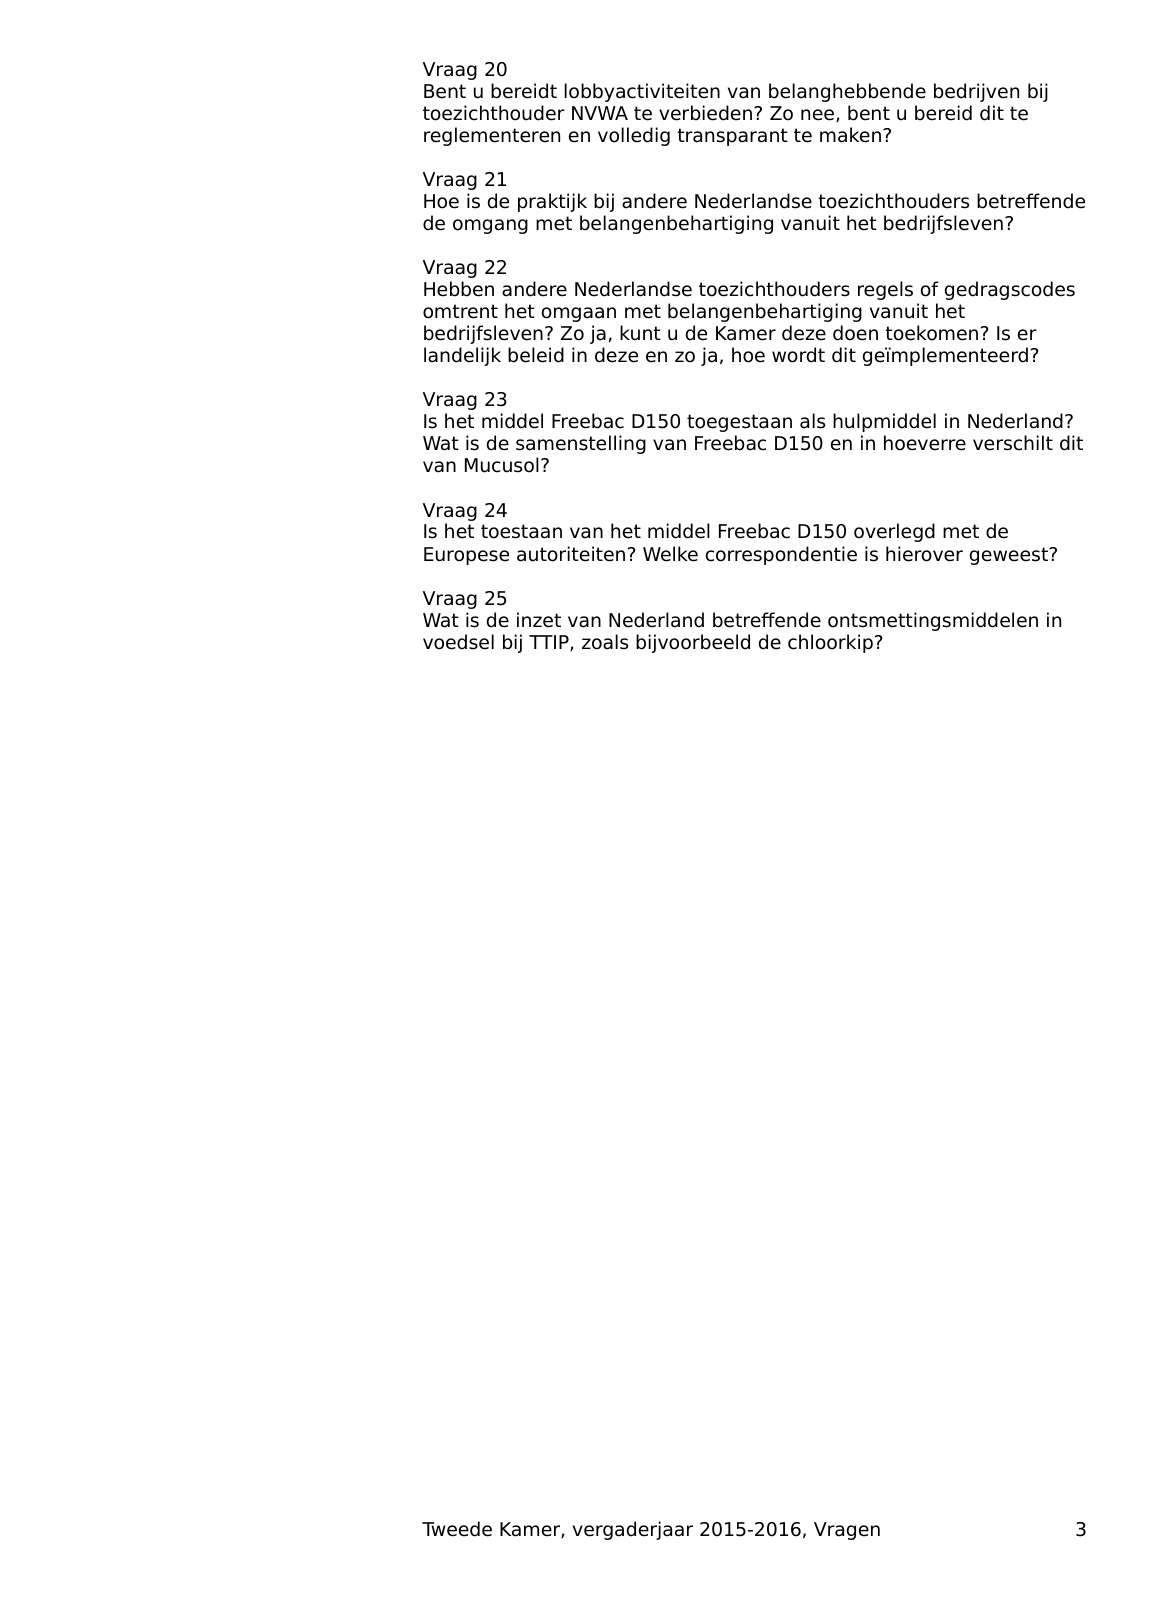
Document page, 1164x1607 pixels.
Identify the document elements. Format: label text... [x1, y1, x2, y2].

text Vraag 21 [422, 169, 1087, 191]
text Hoe is de praktijk bij andere Nederlandse toezichthouders betreffende de omgang met belangenbehartiging vanuit het bedrijfsleven? [422, 191, 1087, 235]
text Hebben andere Nederlandse toezichthouders regels of gedragscodes omtrent het omgaan met belangenbehartiging vanuit het bedrijfsleven? Zo ja, kunt u de Kamer deze doen toekomen? Is er landelijk beleid in deze en zo ja, hoe wordt dit geïmplementeerd? [422, 279, 1087, 367]
text Is het middel Freebac D150 toegestaan als hulpmiddel in Nederland? Wat is de samenstelling van Freebac D150 en in hoeverre verschilt dit van Mucusol? [422, 411, 1087, 477]
text Bent u bereidt lobbyactiviteiten van belanghebbende bedrijven bij toezichthouder NVWA te verbieden? Zo nee, bent u bereid dit te reglementeren en volledig transparant te maken? [422, 81, 1087, 147]
text Vraag 23 [422, 389, 1087, 411]
text Vraag 25 [422, 588, 1087, 609]
text Is het toestaan van het middel Freebac D150 overlegd met de Europese autoriteiten? Welke correspondentie is hierover geweest? [422, 521, 1087, 565]
text Vraag 22 [422, 257, 1087, 279]
text Vraag 20 [422, 59, 1087, 81]
text Vraag 24 [422, 499, 1087, 521]
text Wat is de inzet van Nederland betreffende ontsmettingsmiddelen in voedsel bij TTIP, zoals bijvoorbeeld de chloorkip? [422, 609, 1087, 653]
